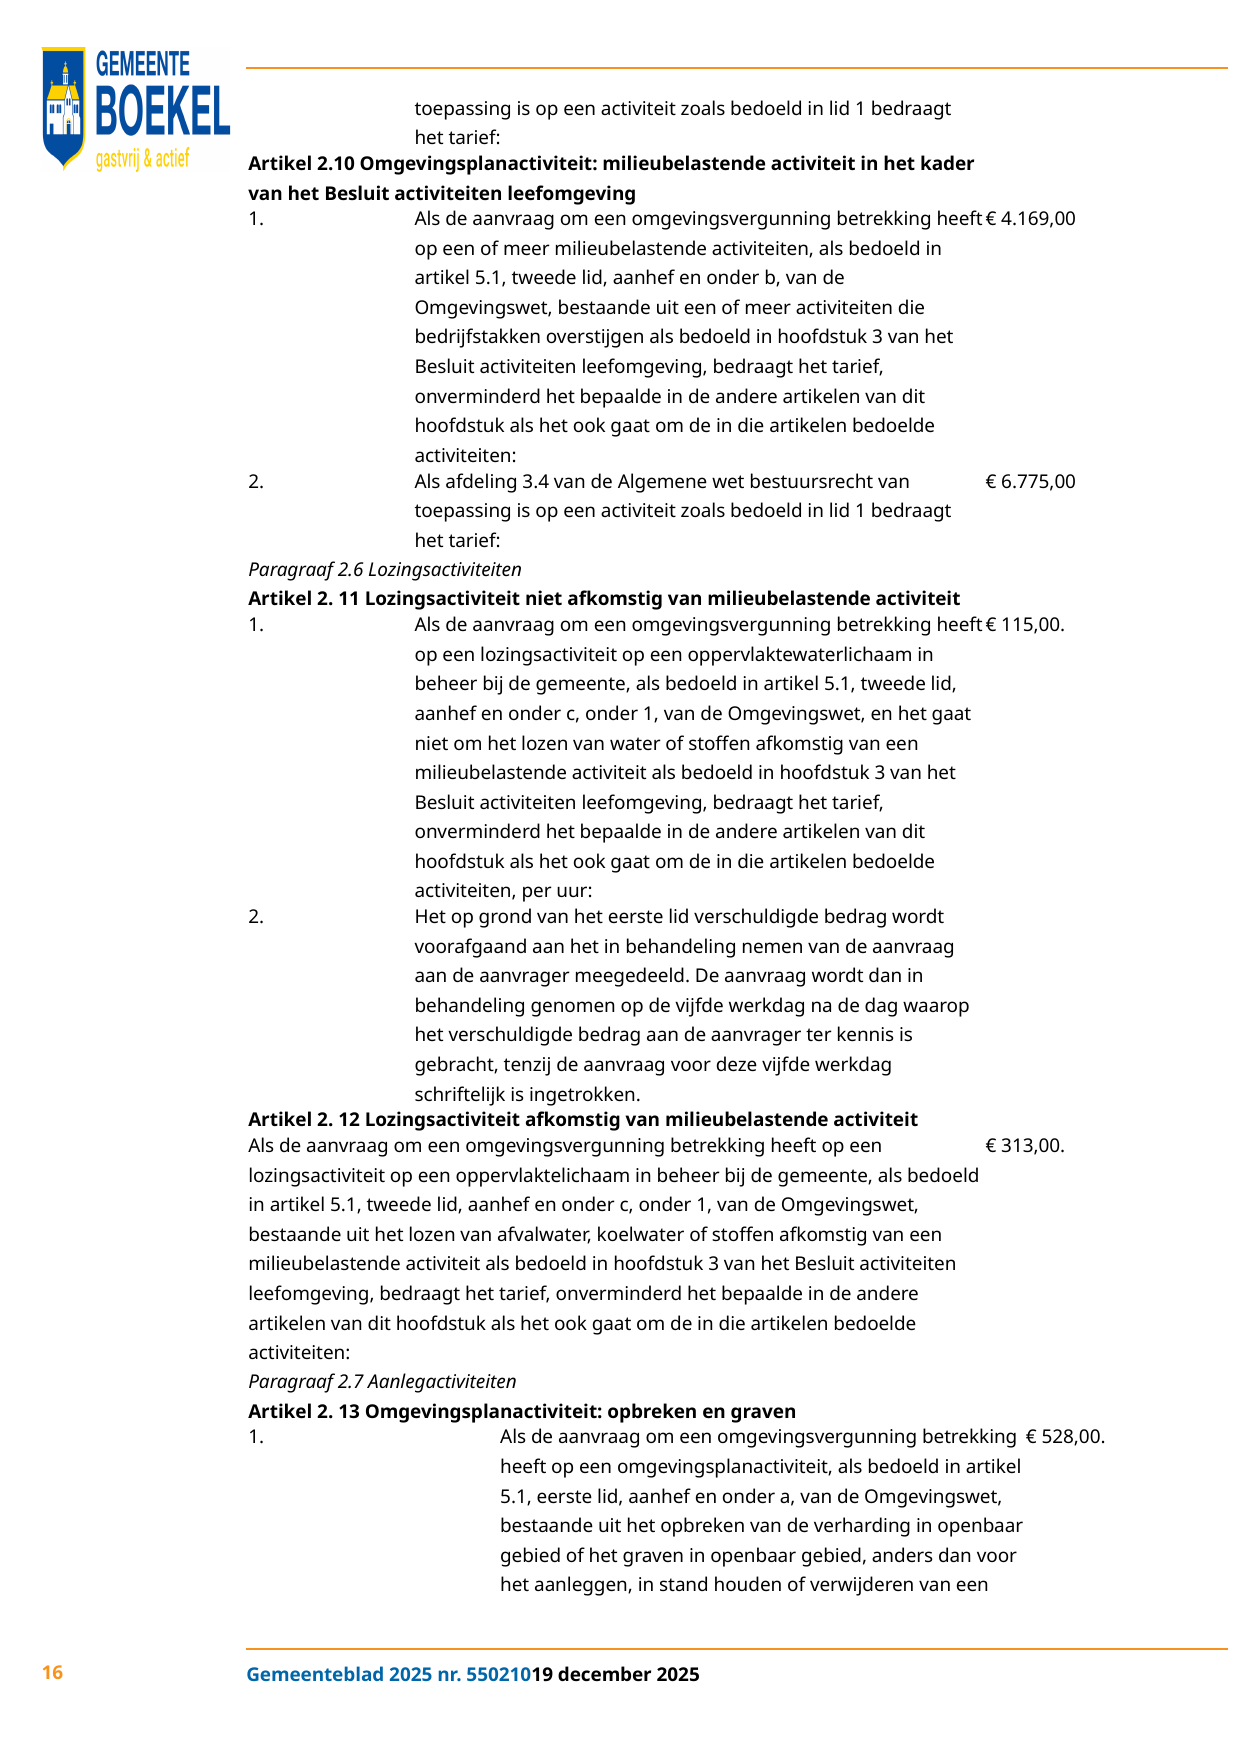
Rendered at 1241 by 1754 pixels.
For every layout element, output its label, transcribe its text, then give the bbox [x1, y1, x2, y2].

table_cell Artikel 2. 12 Lozingsactiviteit afkomstig van milieubelastende activiteit [248, 1107, 985, 1132]
text Paragraaf 2.6 Lozingsactiviteiten [248, 556, 1152, 582]
table_cell € 528,00. [1026, 1424, 1152, 1597]
table_cell [248, 95, 414, 150]
table_cell 1. [248, 1424, 500, 1597]
table_cell Als de aanvraag om een omgevingsvergunning betrekking heeft op een omgevingsplanactiviteit, als bedoeld in artikel 5.1, eerste lid, aanhef en onder a, van de Omgevingswet, bestaande uit het opbreken van de verharding in openbaar gebied of het graven in openbaar gebied, anders dan voor het aanleggen, in stand houden of verwijderen van een [500, 1424, 1026, 1597]
table_header Artikel 2. 13 Omgevingsplanactiviteit: opbreken en graven [248, 1398, 1026, 1424]
text Paragraaf 2.7 Aanlegactiviteiten [248, 1368, 1152, 1394]
table_cell [985, 1107, 1152, 1132]
table_cell € 313,00. [985, 1132, 1152, 1365]
picture [41, 47, 231, 172]
table_cell toepassing is op een activiteit zoals bedoeld in lid 1 bedraagt het tarief: [414, 95, 985, 150]
table_cell Artikel 2.10 Omgevingsplanactiviteit: milieubelastende activiteit in het kader van het Besluit activiteiten leefomgeving [248, 150, 985, 205]
table_cell 1. [248, 611, 414, 903]
table_cell Het op grond van het eerste lid verschuldigde bedrag wordt voorafgaand aan het in behandeling nemen van de aanvraag aan de aanvrager meegedeeld. De aanvraag wordt dan in behandeling genomen op de vijfde werkdag na de dag waarop het verschuldigde bedrag aan de aanvrager ter kennis is gebracht, tenzij de aanvraag voor deze vijfde werkdag schriftelijk is ingetrokken. [414, 903, 985, 1107]
table_cell € 4.169,00 [985, 205, 1152, 468]
table_cell € 115,00. [985, 611, 1152, 903]
table_cell [985, 903, 1152, 1107]
table_header [1026, 1398, 1152, 1424]
table_cell [985, 95, 1152, 150]
table_cell Als de aanvraag om een omgevingsvergunning betrekking heeft op een of meer milieubelastende activiteiten, als bedoeld in artikel 5.1, tweede lid, aanhef en onder b, van de Omgevingswet, bestaande uit een of meer activiteiten die bedrijfstakken overstijgen als bedoeld in hoofdstuk 3 van het Besluit activiteiten leefomgeving, bedraagt het tarief, onverminderd het bepaalde in de andere artikelen van dit hoofdstuk als het ook gaat om de in die artikelen bedoelde activiteiten: [414, 205, 985, 468]
table_cell 2. [248, 468, 414, 553]
table_header [985, 586, 1152, 611]
table_header Artikel 2. 11 Lozingsactiviteit niet afkomstig van milieubelastende activiteit [248, 586, 985, 611]
table_cell Als de aanvraag om een omgevingsvergunning betrekking heeft op een lozingsactiviteit op een oppervlaktelichaam in beheer bij de gemeente, als bedoeld in artikel 5.1, tweede lid, aanhef en onder c, onder 1, van de Omgevingswet, bestaande uit het lozen van afvalwater, koelwater of stoffen afkomstig van een milieubelastende activiteit als bedoeld in hoofdstuk 3 van het Besluit activiteiten leefomgeving, bedraagt het tarief, onverminderd het bepaalde in de andere artikelen van dit hoofdstuk als het ook gaat om de in die artikelen bedoelde activiteiten: [248, 1132, 985, 1365]
table_cell Als de aanvraag om een omgevingsvergunning betrekking heeft op een lozingsactiviteit op een oppervlaktewaterlichaam in beheer bij de gemeente, als bedoeld in artikel 5.1, tweede lid, aanhef en onder c, onder 1, van de Omgevingswet, en het gaat niet om het lozen van water of stoffen afkomstig van een milieubelastende activiteit als bedoeld in hoofdstuk 3 van het Besluit activiteiten leefomgeving, bedraagt het tarief, onverminderd het bepaalde in de andere artikelen van dit hoofdstuk als het ook gaat om de in die artikelen bedoelde activiteiten, per uur: [414, 611, 985, 903]
table_cell 1. [248, 205, 414, 468]
table_cell 2. [248, 903, 414, 1107]
table_cell [985, 150, 1152, 205]
table_cell Als afdeling 3.4 van de Algemene wet bestuursrecht van toepassing is op een activiteit zoals bedoeld in lid 1 bedraagt het tarief: [414, 468, 985, 553]
table_cell € 6.775,00 [985, 468, 1152, 553]
